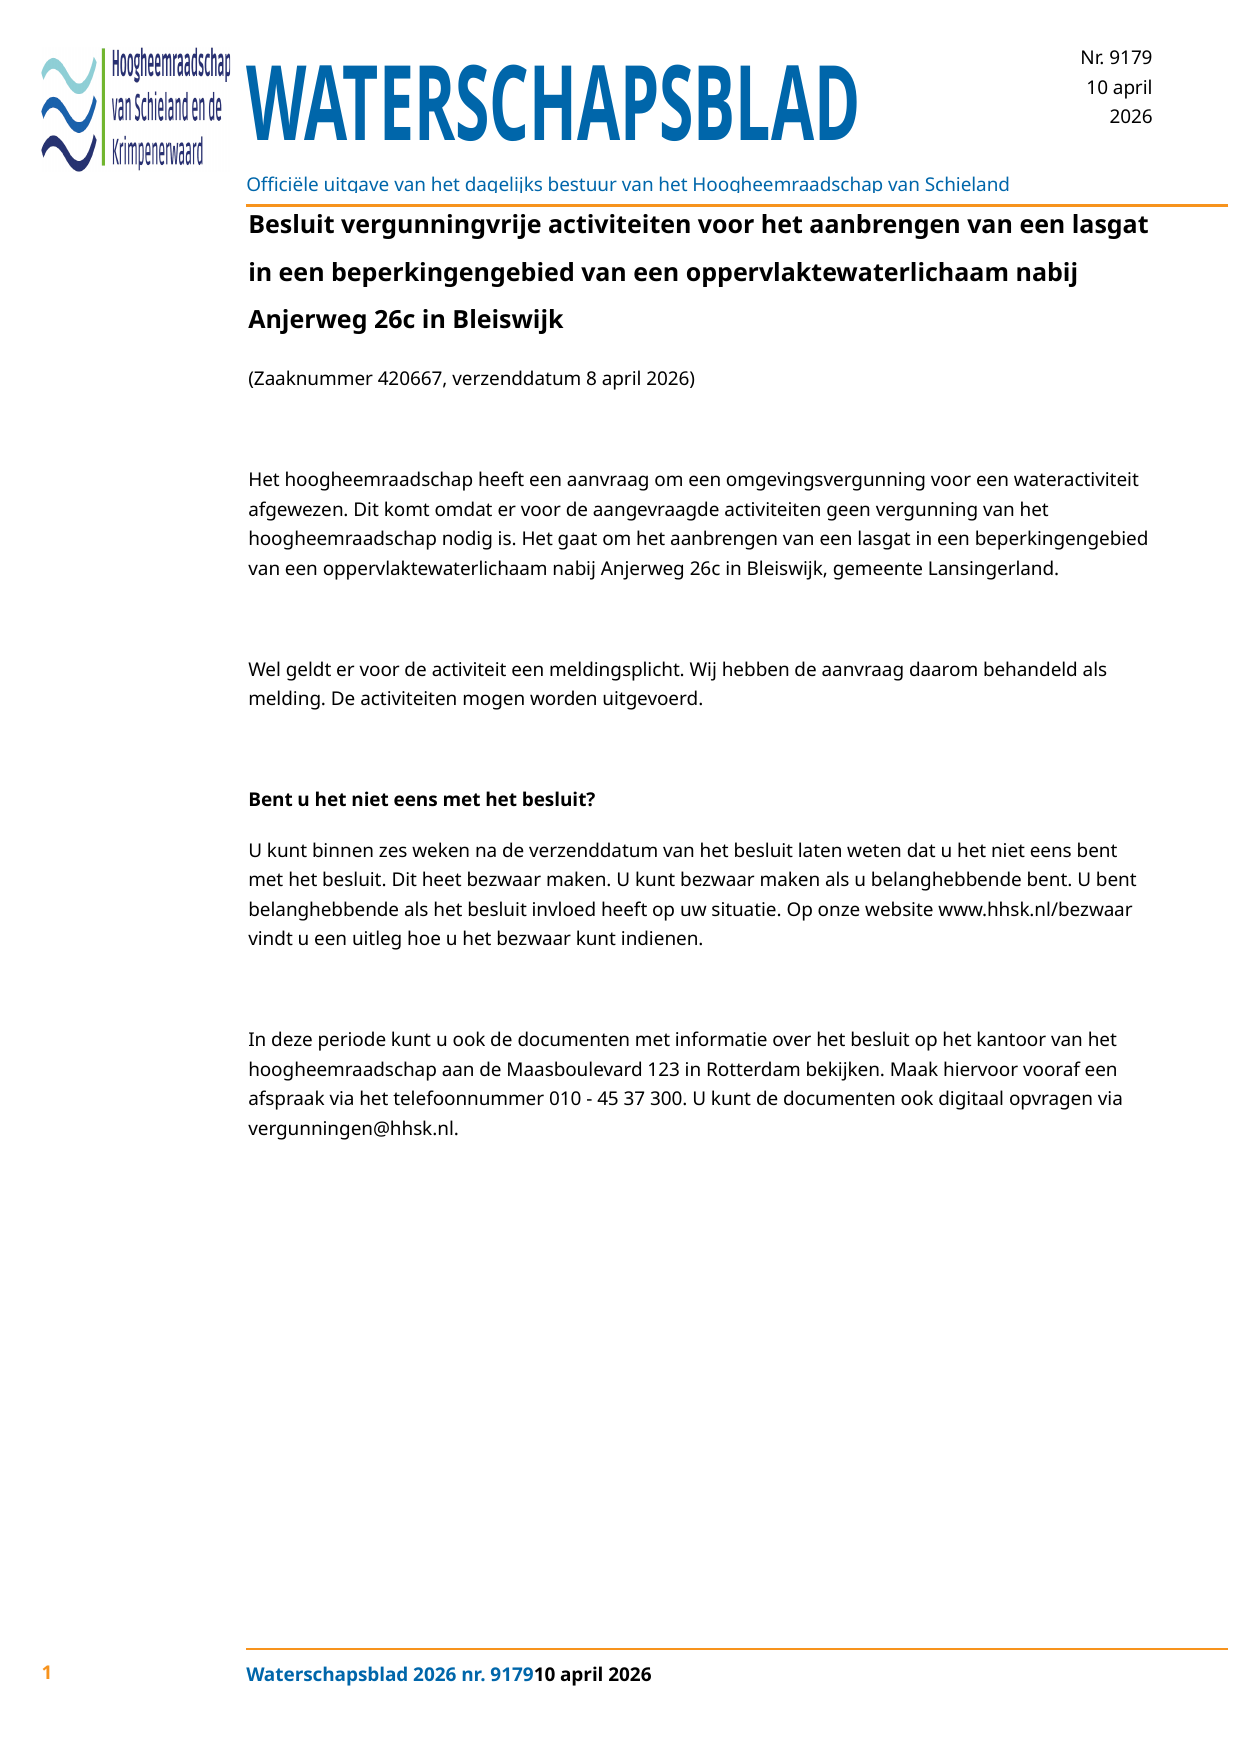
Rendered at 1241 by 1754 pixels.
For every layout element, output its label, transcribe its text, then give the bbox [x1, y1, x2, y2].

text U kunt binnen zes weken na de verzenddatum van het besluit laten weten dat u het niet eens bent met het besluit. Dit heet bezwaar maken. U kunt bezwaar maken als u belanghebbende bent. U bent belanghebbende als het besluit invloed heeft op uw situatie. Op onze website www.hhsk.nl/bezwaar vindt u een uitleg hoe u het bezwaar kunt indienen. [248, 837, 1152, 951]
text Wel geldt er voor de activiteit een meldingsplicht. Wij hebben de aanvraag daarom behandeld als melding. De activiteiten mogen worden uitgevoerd. [248, 656, 1152, 711]
text Bent u het niet eens met het besluit? [248, 786, 1152, 812]
text In deze periode kunt u ook de documenten met informatie over het besluit op het kantoor van het hoogheemraadschap aan de Maasboulevard 123 in Rotterdam bekijken. Maak hiervoor vooraf een afspraak via het telefoonnummer 010 - 45 37 300. U kunt de documenten ook digitaal opvragen via vergunningen@hhsk.nl. [248, 1026, 1152, 1141]
text (Zaaknummer 420667, verzenddatum 8 april 2026) [248, 366, 1152, 391]
text Het hoogheemraadschap heeft een aanvraag om een omgevingsvergunning voor een wateractiviteit afgewezen. Dit komt omdat er voor de aangevraagde activiteiten geen vergunning van het hoogheemraadschap nodig is. Het gaat om het aanbrengen van een lasgat in een beperkingengebied van een oppervlaktewaterlichaam nabij Anjerweg 26c in Bleiswijk, gemeente Lansingerland. [248, 466, 1152, 581]
picture [41, 47, 231, 172]
text Besluit vergunningvrije activiteiten voor het aanbrengen van een lasgat in een beperkingengebied van een oppervlaktewaterlichaam nabij Anjerweg 26c in Bleiswijk [248, 207, 1152, 336]
